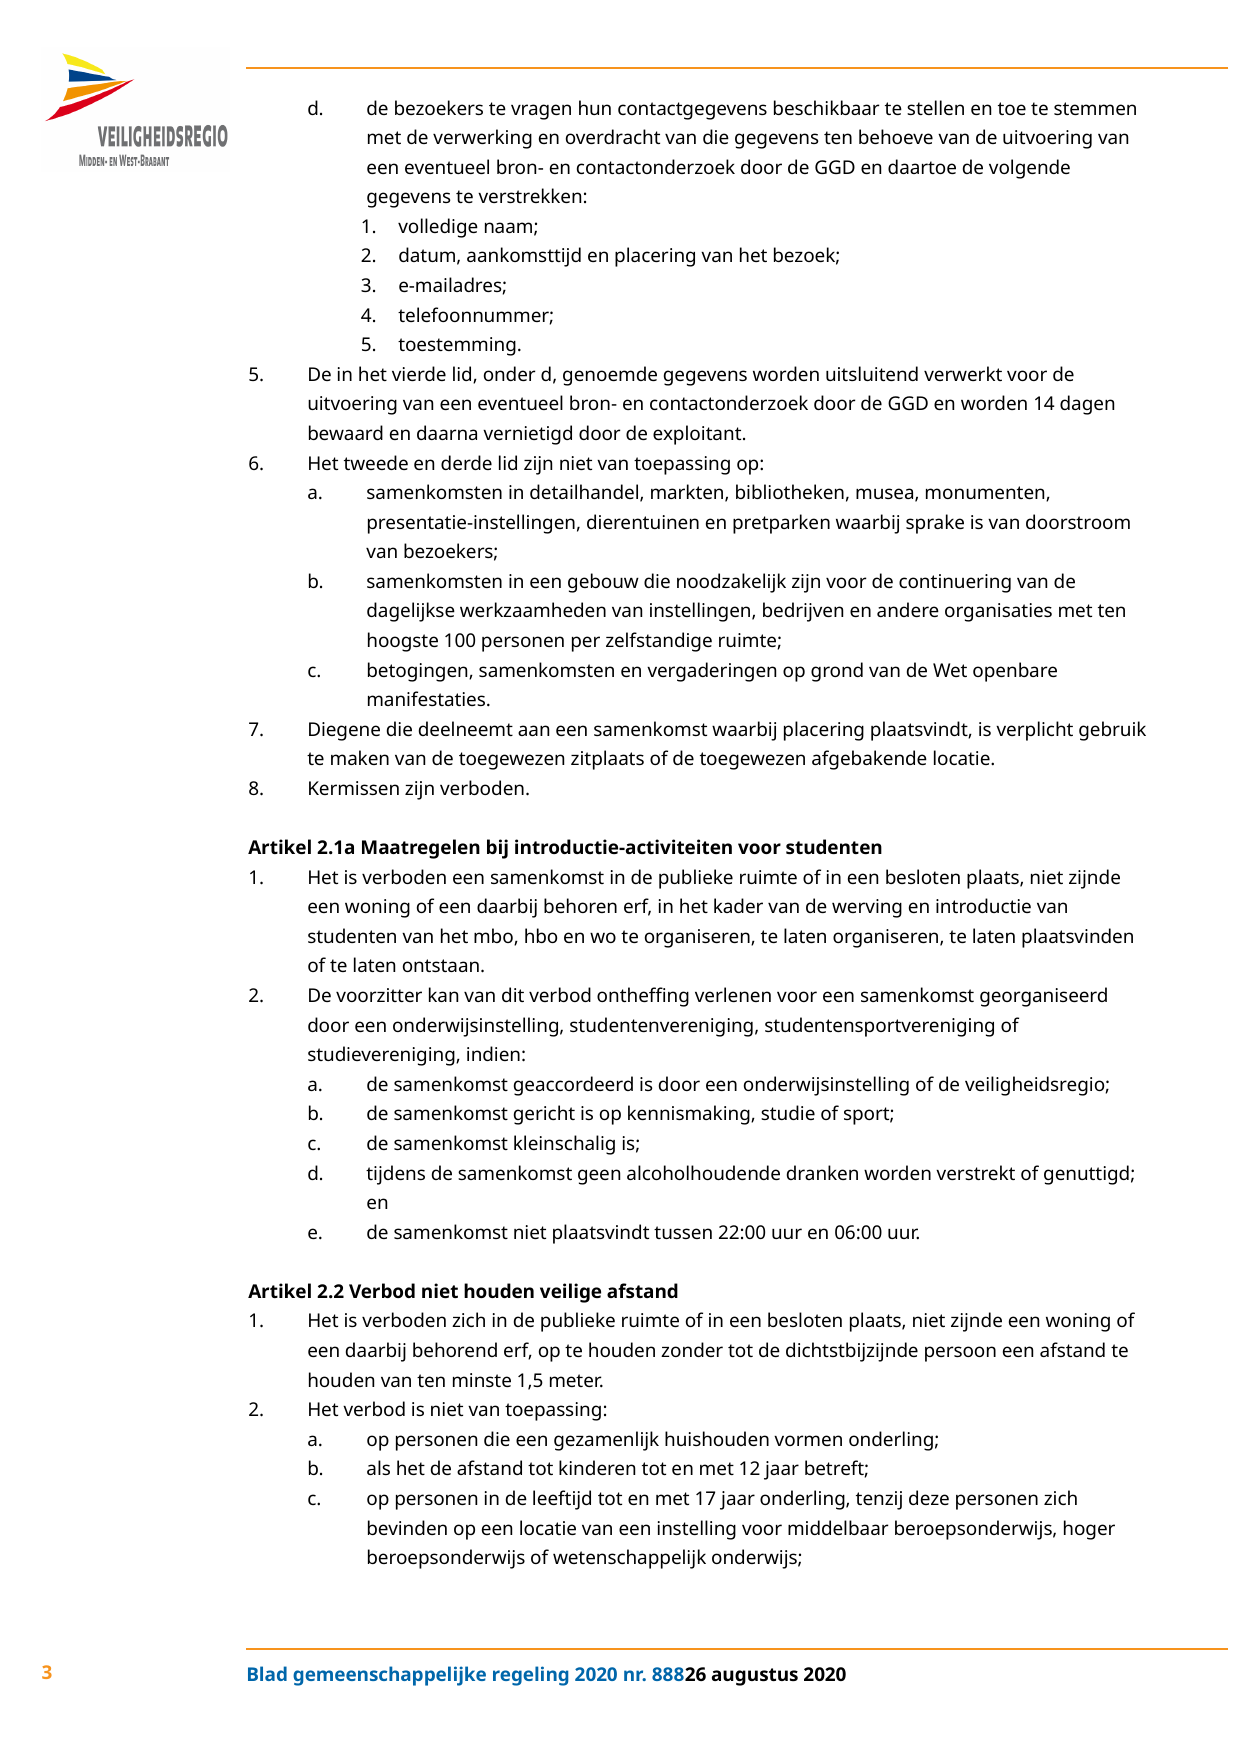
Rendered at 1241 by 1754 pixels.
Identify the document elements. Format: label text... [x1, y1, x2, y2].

list de samenkomst geaccordeerd is door een onderwijsinstelling of de veiligheidsregio; [307, 1071, 1152, 1097]
list Het verbod is niet van toepassing: [248, 1396, 1152, 1422]
list e-mailadres; [361, 272, 1152, 298]
list Diegene die deelneemt aan een samenkomst waarbij placering plaatsvindt, is verplicht gebruik te maken van de toegewezen zitplaats of de toegewezen afgebakende locatie. [248, 716, 1152, 771]
list samenkomsten in een gebouw die noodzakelijk zijn voor de continuering van de dagelijkse werkzaamheden van instellingen, bedrijven en andere organisaties met ten hoogste 100 personen per zelfstandige ruimte; [307, 568, 1152, 653]
list De voorzitter kan van dit verbod ontheffing verlenen voor een samenkomst georganiseerd door een onderwijsinstelling, studentenvereniging, studentensportvereniging of studievereniging, indien: [248, 982, 1152, 1067]
list de samenkomst niet plaatsvindt tussen 22:00 uur en 06:00 uur. [307, 1219, 1152, 1245]
list op personen in de leeftijd tot en met 17 jaar onderling, tenzij deze personen zich bevinden op een locatie van een instelling voor middelbaar beroepsonderwijs, hoger beroepsonderwijs of wetenschappelijk onderwijs; [307, 1485, 1152, 1570]
picture [41, 47, 231, 172]
list datum, aankomsttijd en placering van het bezoek; [361, 243, 1152, 268]
list tijdens de samenkomst geen alcoholhoudende dranken worden verstrekt of genuttigd; en [307, 1160, 1152, 1215]
list Het tweede en derde lid zijn niet van toepassing op: [248, 450, 1152, 476]
list De in het vierde lid, onder d, genoemde gegevens worden uitsluitend verwerkt voor de uitvoering van een eventueel bron- en contactonderzoek door de GGD en worden 14 dagen bewaard en daarna vernietigd door de exploitant. [248, 361, 1152, 446]
list volledige naam; [361, 213, 1152, 239]
list toestemming. [361, 331, 1152, 357]
text Artikel 2.1a Maatregelen bij introductie-activiteiten voor studenten [248, 834, 1152, 860]
list als het de afstand tot kinderen tot en met 12 jaar betreft; [307, 1456, 1152, 1481]
list de bezoekers te vragen hun contactgegevens beschikbaar te stellen en toe te stemmen met de verwerking en overdracht van die gegevens ten behoeve van de uitvoering van een eventueel bron- en contactonderzoek door de GGD en daartoe de volgende gegevens te verstrekken: [307, 95, 1152, 209]
list telefoonnummer; [361, 302, 1152, 328]
list de samenkomst kleinschalig is; [307, 1130, 1152, 1156]
list Het is verboden een samenkomst in de publieke ruimte of in een besloten plaats, niet zijnde een woning of een daarbij behoren erf, in het kader van de werving en introductie van studenten van het mbo, hbo en wo te organiseren, te laten organiseren, te laten plaatsvinden of te laten ontstaan. [248, 864, 1152, 978]
list Het is verboden zich in de publieke ruimte of in een besloten plaats, niet zijnde een woning of een daarbij behorend erf, op te houden zonder tot de dichtstbijzijnde persoon een afstand te houden van ten minste 1,5 meter. [248, 1308, 1152, 1393]
list samenkomsten in detailhandel, markten, bibliotheken, musea, monumenten, presentatie-instellingen, dierentuinen en pretparken waarbij sprake is van doorstroom van bezoekers; [307, 479, 1152, 564]
list op personen die een gezamenlijk huishouden vormen onderling; [307, 1426, 1152, 1452]
list Kermissen zijn verboden. [248, 775, 1152, 801]
text Artikel 2.2 Verbod niet houden veilige afstand [248, 1278, 1152, 1304]
list de samenkomst gericht is op kennismaking, studie of sport; [307, 1101, 1152, 1126]
list betogingen, samenkomsten en vergaderingen op grond van de Wet openbare manifestaties. [307, 657, 1152, 712]
